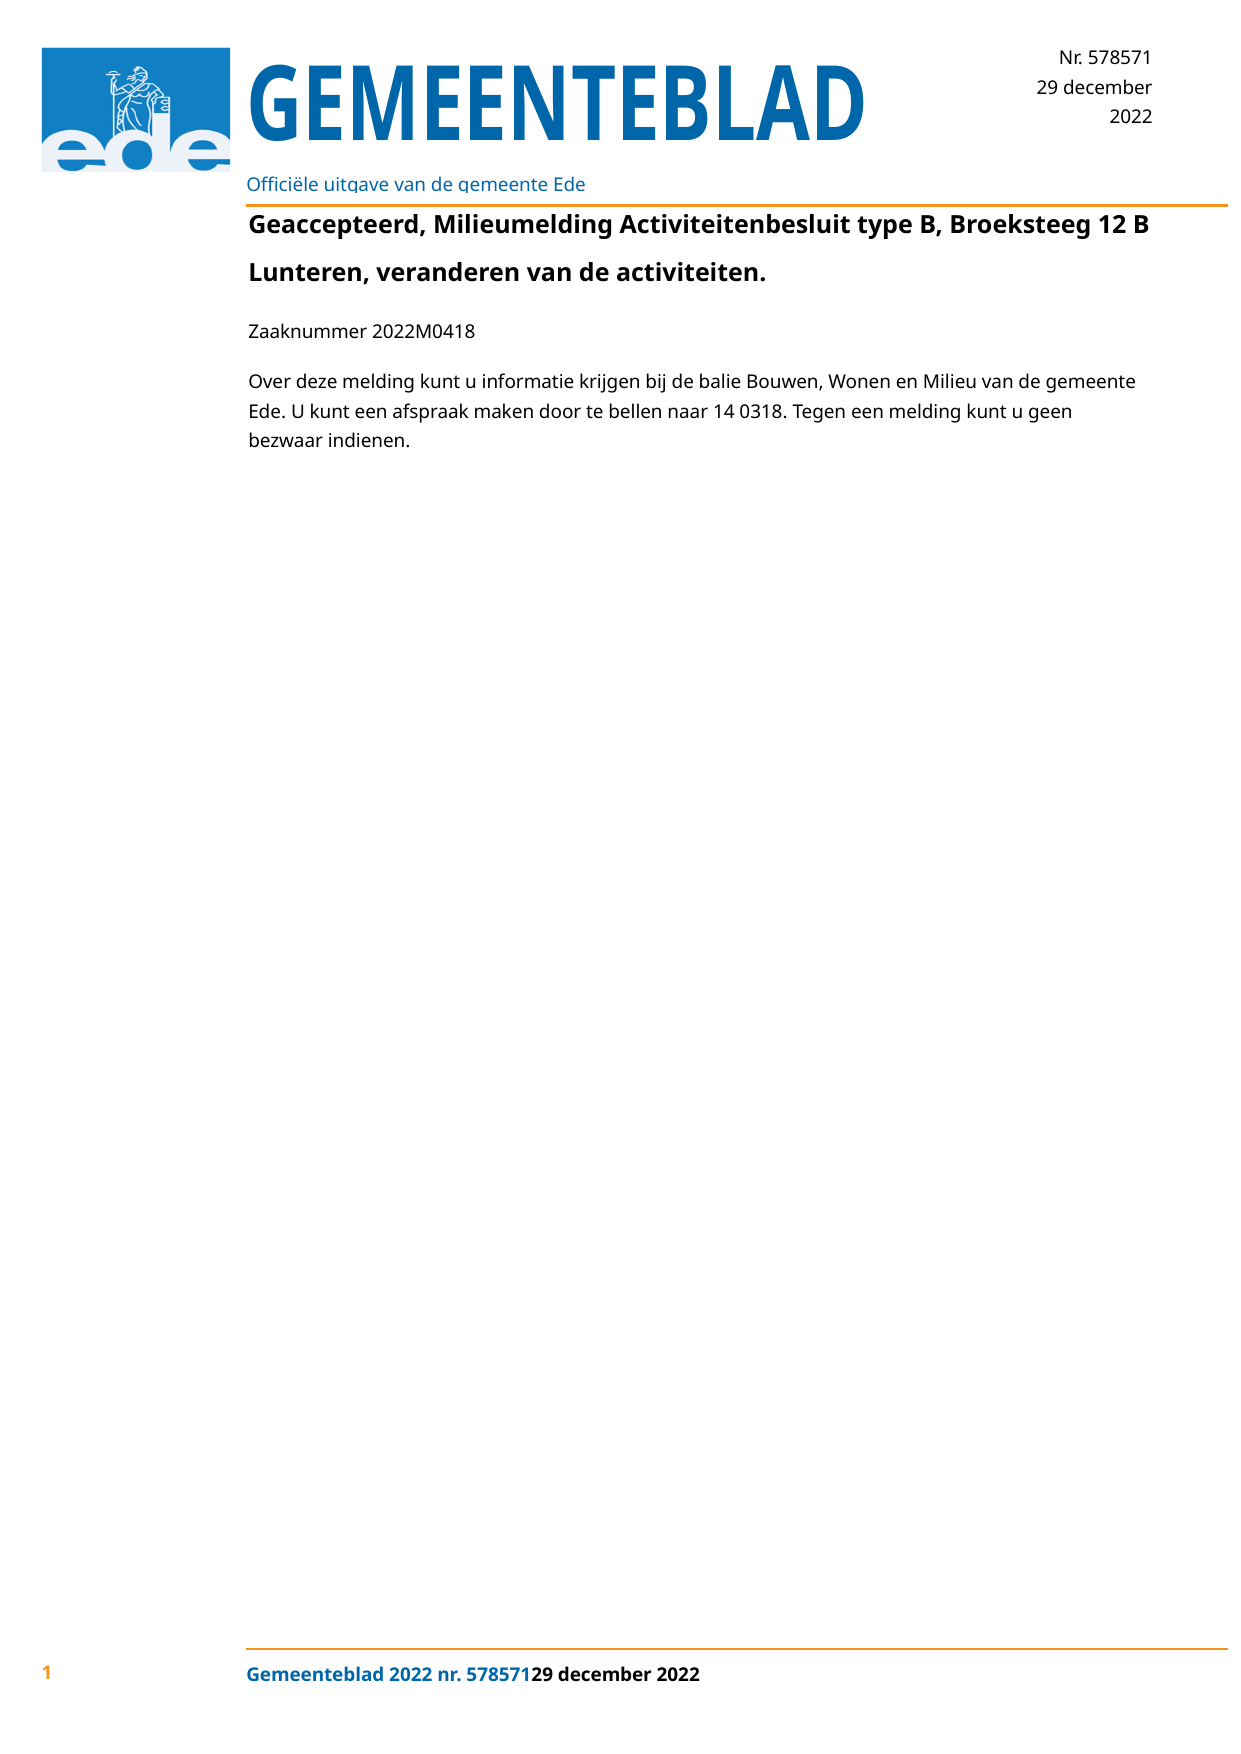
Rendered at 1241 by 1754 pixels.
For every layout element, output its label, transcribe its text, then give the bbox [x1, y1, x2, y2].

picture [41, 47, 231, 172]
text Zaaknummer 2022M0418 [248, 318, 1152, 344]
text Over deze melding kunt u informatie krijgen bij de balie Bouwen, Wonen en Milieu van de gemeente Ede. U kunt een afspraak maken door te bellen naar 14 0318. Tegen een melding kunt u geen bezwaar indienen. [248, 368, 1152, 453]
text Geaccepteerd, Milieumelding Activiteitenbesluit type B, Broeksteeg 12 B Lunteren, veranderen van de activiteiten. [248, 207, 1152, 288]
